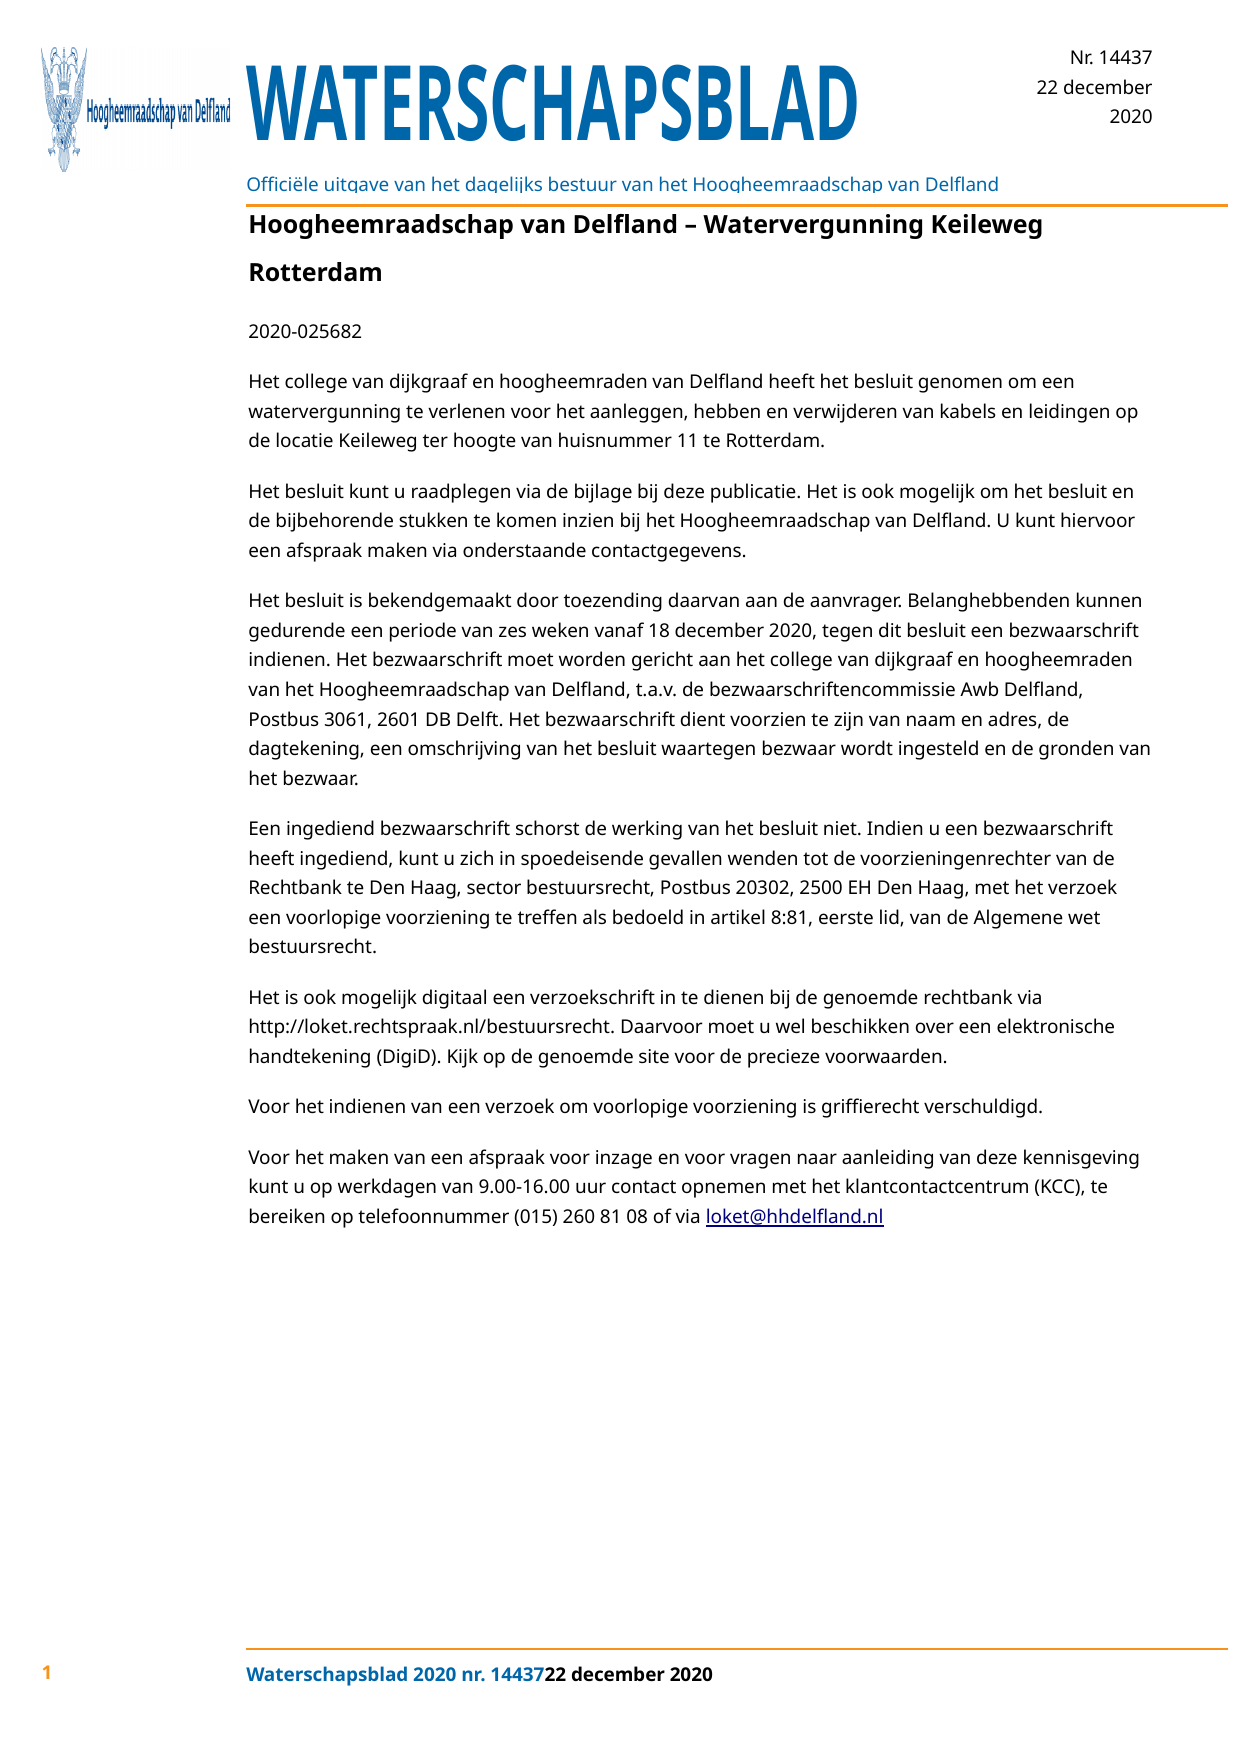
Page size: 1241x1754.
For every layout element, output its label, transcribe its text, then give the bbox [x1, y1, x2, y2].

text Het is ook mogelijk digitaal een verzoekschrift in te dienen bij de genoemde rechtbank via http://loket.rechtspraak.nl/bestuursrecht. Daarvoor moet u wel beschikken over een elektronische handtekening (DigiD). Kijk op de genoemde site voor de precieze voorwaarden. [248, 984, 1152, 1069]
text Hoogheemraadschap van Delfland – Watervergunning Keileweg Rotterdam [248, 207, 1152, 288]
text 2020-025682 [248, 318, 1152, 344]
text Een ingediend bezwaarschrift schorst de werking van het besluit niet. Indien u een bezwaarschrift heeft ingediend, kunt u zich in spoedeisende gevallen wenden tot de voorzieningenrechter van de Rechtbank te Den Haag, sector bestuursrecht, Postbus 20302, 2500 EH Den Haag, met het verzoek een voorlopige voorziening te treffen als bedoeld in artikel 8:81, eerste lid, van de Algemene wet bestuursrecht. [248, 815, 1152, 959]
picture [41, 47, 231, 172]
text Voor het maken van een afspraak voor inzage en voor vragen naar aanleiding van deze kennisgeving kunt u op werkdagen van 9.00-16.00 uur contact opnemen met het klantcontactcentrum (KCC), te bereiken op telefoonnummer (015) 260 81 08 of via loket@hhdelfland.nl [248, 1144, 1152, 1229]
text Het besluit kunt u raadplegen via de bijlage bij deze publicatie. Het is ook mogelijk om het besluit en de bijbehorende stukken te komen inzien bij het Hoogheemraadschap van Delfland. U kunt hiervoor een afspraak maken via onderstaande contactgegevens. [248, 478, 1152, 563]
text Het college van dijkgraaf en hoogheemraden van Delfland heeft het besluit genomen om een watervergunning te verlenen voor het aanleggen, hebben en verwijderen van kabels en leidingen op de locatie Keileweg ter hoogte van huisnummer 11 te Rotterdam. [248, 368, 1152, 453]
text Voor het indienen van een verzoek om voorlopige voorziening is griffierecht verschuldigd. [248, 1094, 1152, 1119]
text Het besluit is bekendgemaakt door toezending daarvan aan de aanvrager. Belanghebbenden kunnen gedurende een periode van zes weken vanaf 18 december 2020, tegen dit besluit een bezwaarschrift indienen. Het bezwaarschrift moet worden gericht aan het college van dijkgraaf en hoogheemraden van het Hoogheemraadschap van Delfland, t.a.v. de bezwaarschriftencommissie Awb Delfland, Postbus 3061, 2601 DB Delft. Het bezwaarschrift dient voorzien te zijn van naam en adres, de dagtekening, een omschrijving van het besluit waartegen bezwaar wordt ingesteld en de gronden van het bezwaar. [248, 587, 1152, 791]
